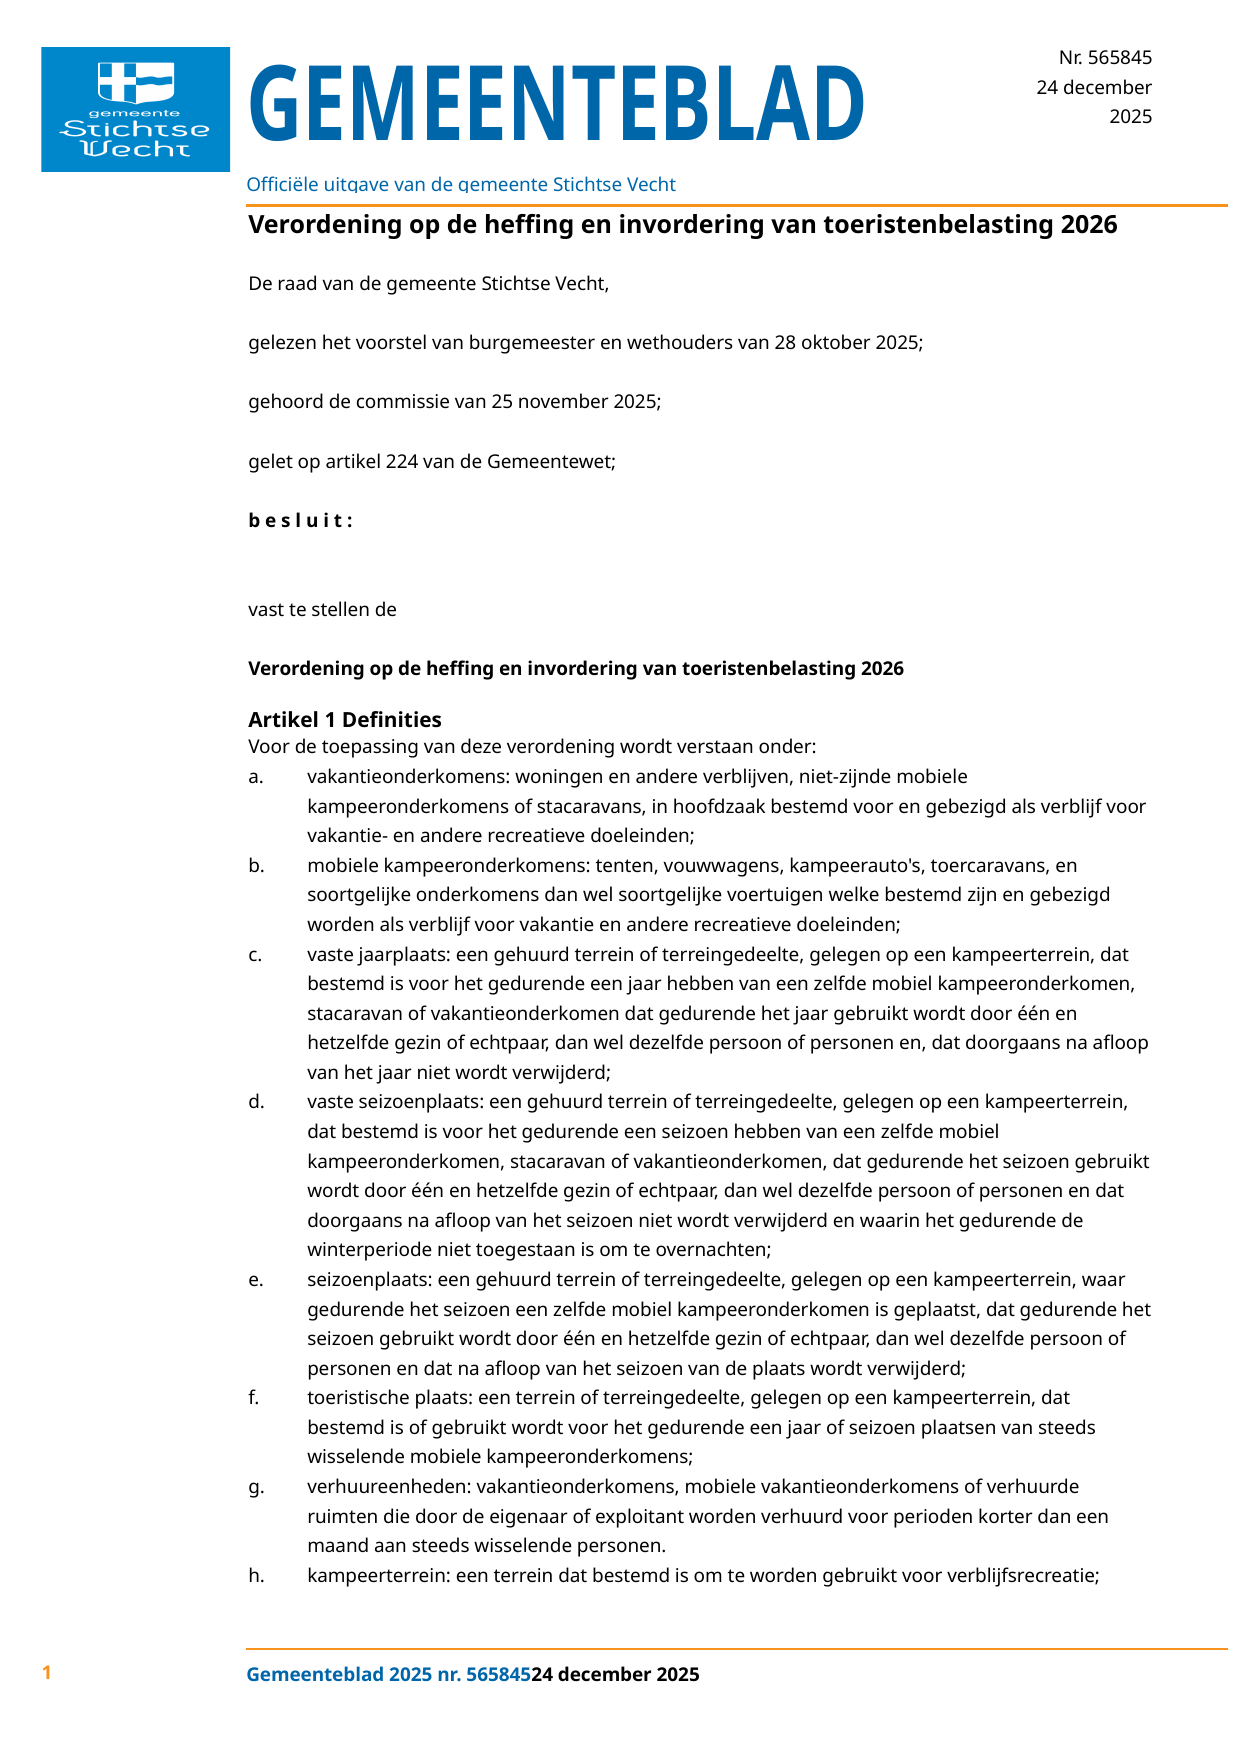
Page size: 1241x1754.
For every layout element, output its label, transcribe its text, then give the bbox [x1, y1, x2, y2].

list toeristische plaats: een terrein of terreingedeelte, gelegen op een kampeerterrein, dat bestemd is of gebruikt wordt voor het gedurende een jaar of seizoen plaatsen van steeds wisselende mobiele kampeeronderkomens; [248, 1384, 1152, 1469]
text Verordening op de heffing en invordering van toeristenbelasting 2026 [248, 207, 1152, 241]
picture [137, 63, 174, 103]
text gelet op artikel 224 van de Gemeentewet; [248, 448, 1152, 473]
text De raad van de gemeente Stichtse Vecht, [248, 270, 1152, 296]
text b e s l u i t : [248, 507, 1152, 533]
list seizoenplaats: een gehuurd terrein of terreingedeelte, gelegen op een kampeerterrein, waar gedurende het seizoen een zelfde mobiel kampeeronderkomen is geplaatst, dat gedurende het seizoen gebruikt wordt door één en hetzelfde gezin of echtpaar, dan wel dezelfde persoon of personen en dat na afloop van het seizoen van de plaats wordt verwijderd; [248, 1266, 1152, 1381]
text gelezen het voorstel van burgemeester en wethouders van 28 oktober 2025; [248, 329, 1152, 355]
list vakantieonderkomens: woningen en andere verblijven, niet-zijnde mobiele kampeeronderkomens of stacaravans, in hoofdzaak bestemd voor en gebezigd als verblijf voor vakantie- en andere recreatieve doeleinden; [248, 763, 1152, 848]
text vast te stellen de [248, 596, 1152, 621]
list kampeerterrein: een terrein dat bestemd is om te worden gebruikt voor verblijfsrecreatie; [248, 1562, 1152, 1588]
list vaste jaarplaats: een gehuurd terrein of terreingedeelte, gelegen op een kampeerterrein, dat bestemd is voor het gedurende een jaar hebben van een zelfde mobiel kampeeronderkomen, stacaravan of vakantieonderkomen dat gedurende het jaar gebruikt wordt door één en hetzelfde gezin of echtpaar, dan wel dezelfde persoon of personen en, dat doorgaans na afloop van het jaar niet wordt verwijderd; [248, 941, 1152, 1085]
text Voor de toepassing van deze verordening wordt verstaan onder: [248, 734, 1152, 759]
list vaste seizoenplaats: een gehuurd terrein of terreingedeelte, gelegen op een kampeerterrein, dat bestemd is voor het gedurende een seizoen hebben van een zelfde mobiel kampeeronderkomen, stacaravan of vakantieonderkomen, dat gedurende het seizoen gebruikt wordt door één en hetzelfde gezin of echtpaar, dan wel dezelfde persoon of personen en dat doorgaans na afloop van het seizoen niet wordt verwijderd en waarin het gedurende de winterperiode niet toegestaan is om te overnachten; [248, 1089, 1152, 1262]
text Verordening op de heffing en invordering van toeristenbelasting 2026 [248, 655, 1152, 681]
list verhuureenheden: vakantieonderkomens, mobiele vakantieonderkomens of verhuurde ruimten die door de eigenaar of exploitant worden verhuurd voor perioden korter dan een maand aan steeds wisselende personen. [248, 1473, 1152, 1558]
text Artikel 1 Definities [248, 705, 1152, 734]
list mobiele kampeeronderkomens: tenten, vouwwagens, kampeerauto's, toercaravans, en soortgelijke onderkomens dan wel soortgelijke voertuigen welke bestemd zijn en gebezigd worden als verblijf voor vakantie en andere recreatieve doeleinden; [248, 852, 1152, 937]
picture [99, 63, 135, 101]
text gehoord de commissie van 25 november 2025; [248, 389, 1152, 414]
